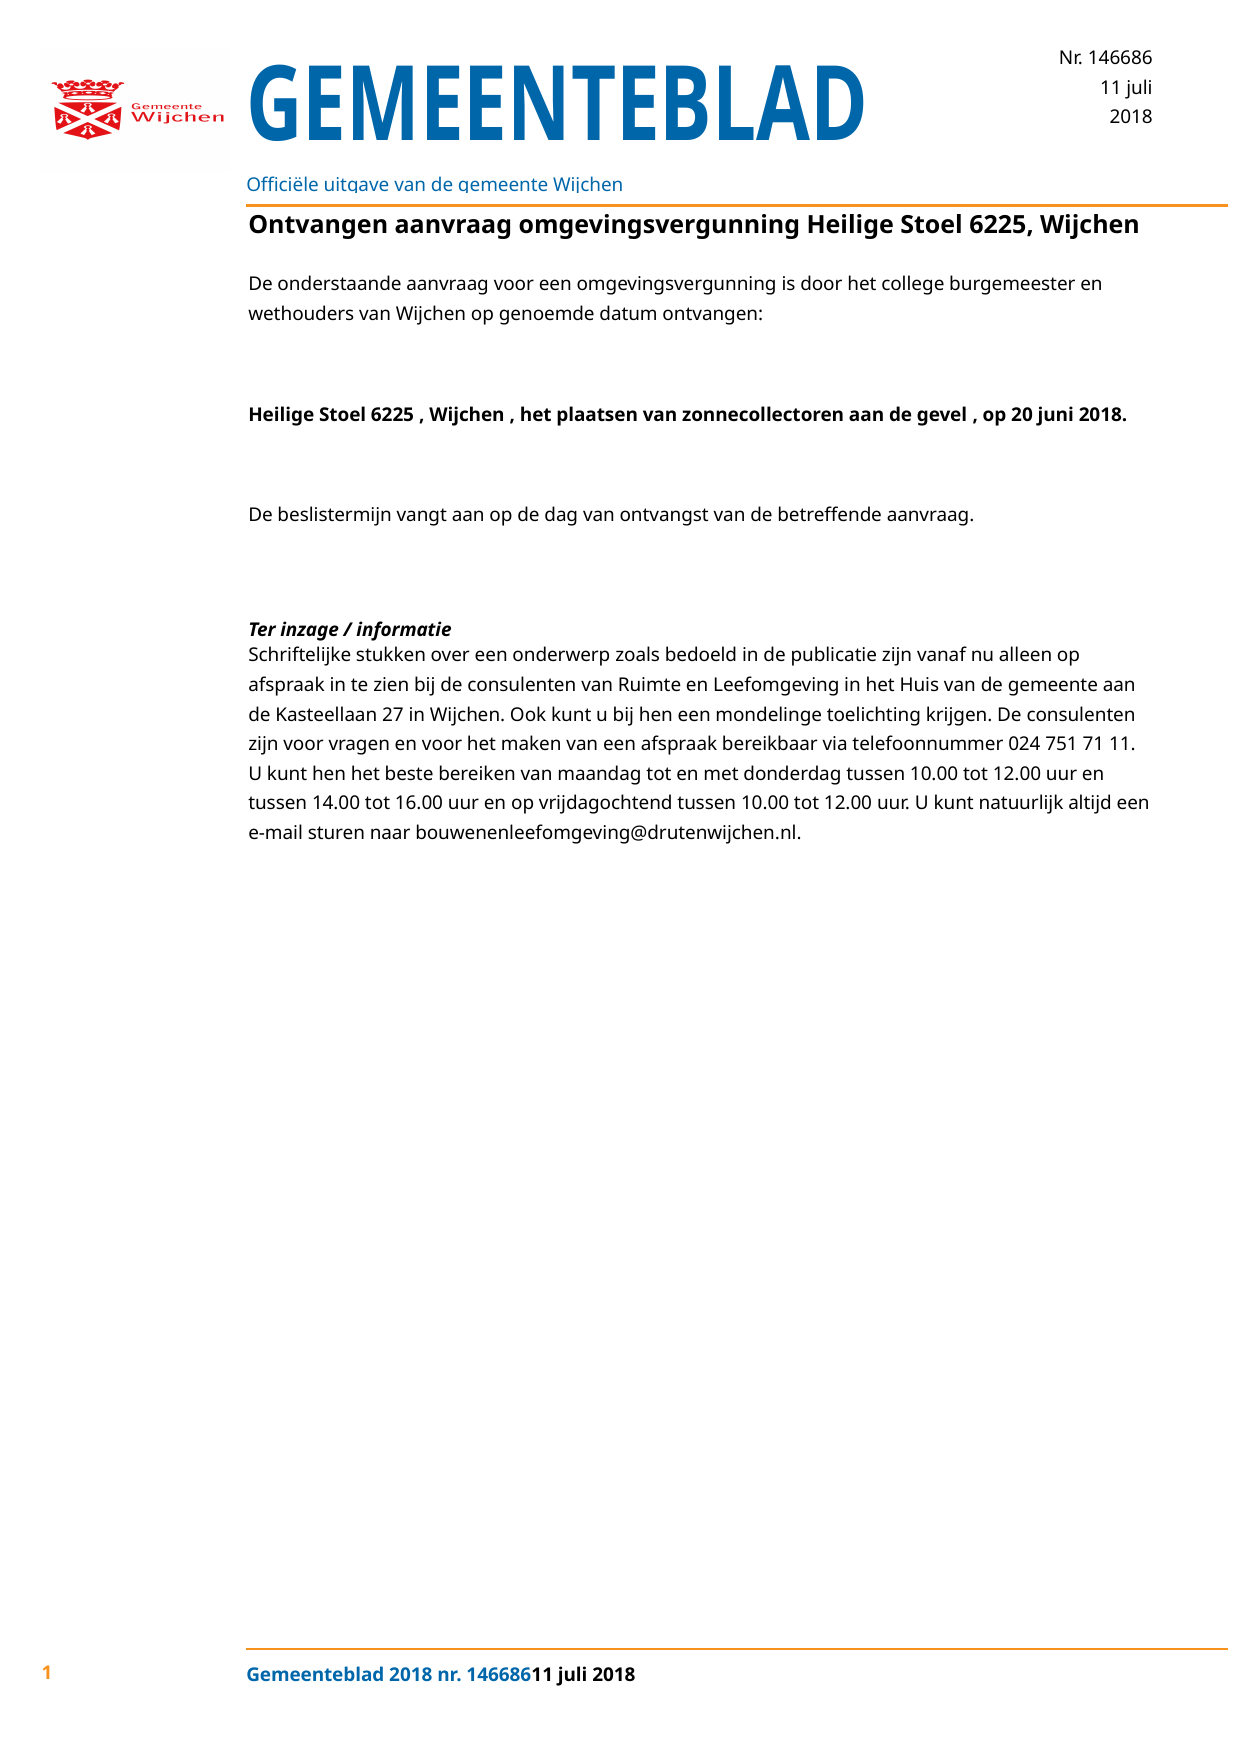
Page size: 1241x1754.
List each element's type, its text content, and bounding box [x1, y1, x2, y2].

text Ontvangen aanvraag omgevingsvergunning Heilige Stoel 6225, Wijchen [248, 207, 1152, 241]
text Ter inzage / informatie [248, 616, 1152, 642]
picture [41, 47, 231, 172]
text De beslistermijn vangt aan op de dag van ontvangst van de betreffende aanvraag. [248, 502, 1152, 527]
text De onderstaande aanvraag voor een omgevingsvergunning is door het college burgemeester en wethouders van Wijchen op genoemde datum ontvangen: [248, 270, 1152, 326]
text Heilige Stoel 6225 , Wijchen , het plaatsen van zonnecollectoren aan de gevel , op 20 juni 2018. [248, 401, 1152, 426]
text Schriftelijke stukken over een onderwerp zoals bedoeld in de publicatie zijn vanaf nu alleen op afspraak in te zien bij de consulenten van Ruimte en Leefomgeving in het Huis van de gemeente aan de Kasteellaan 27 in Wijchen. Ook kunt u bij hen een mondelinge toelichting krijgen. De consulenten zijn voor vragen en voor het maken van een afspraak bereikbaar via telefoonnummer 024 751 71 11. U kunt hen het beste bereiken van maandag tot en met donderdag tussen 10.00 tot 12.00 uur en tussen 14.00 tot 16.00 uur en op vrijdagochtend tussen 10.00 tot 12.00 uur. U kunt natuurlijk altijd een e-mail sturen naar bouwenenleefomgeving@drutenwijchen.nl. [248, 642, 1152, 845]
